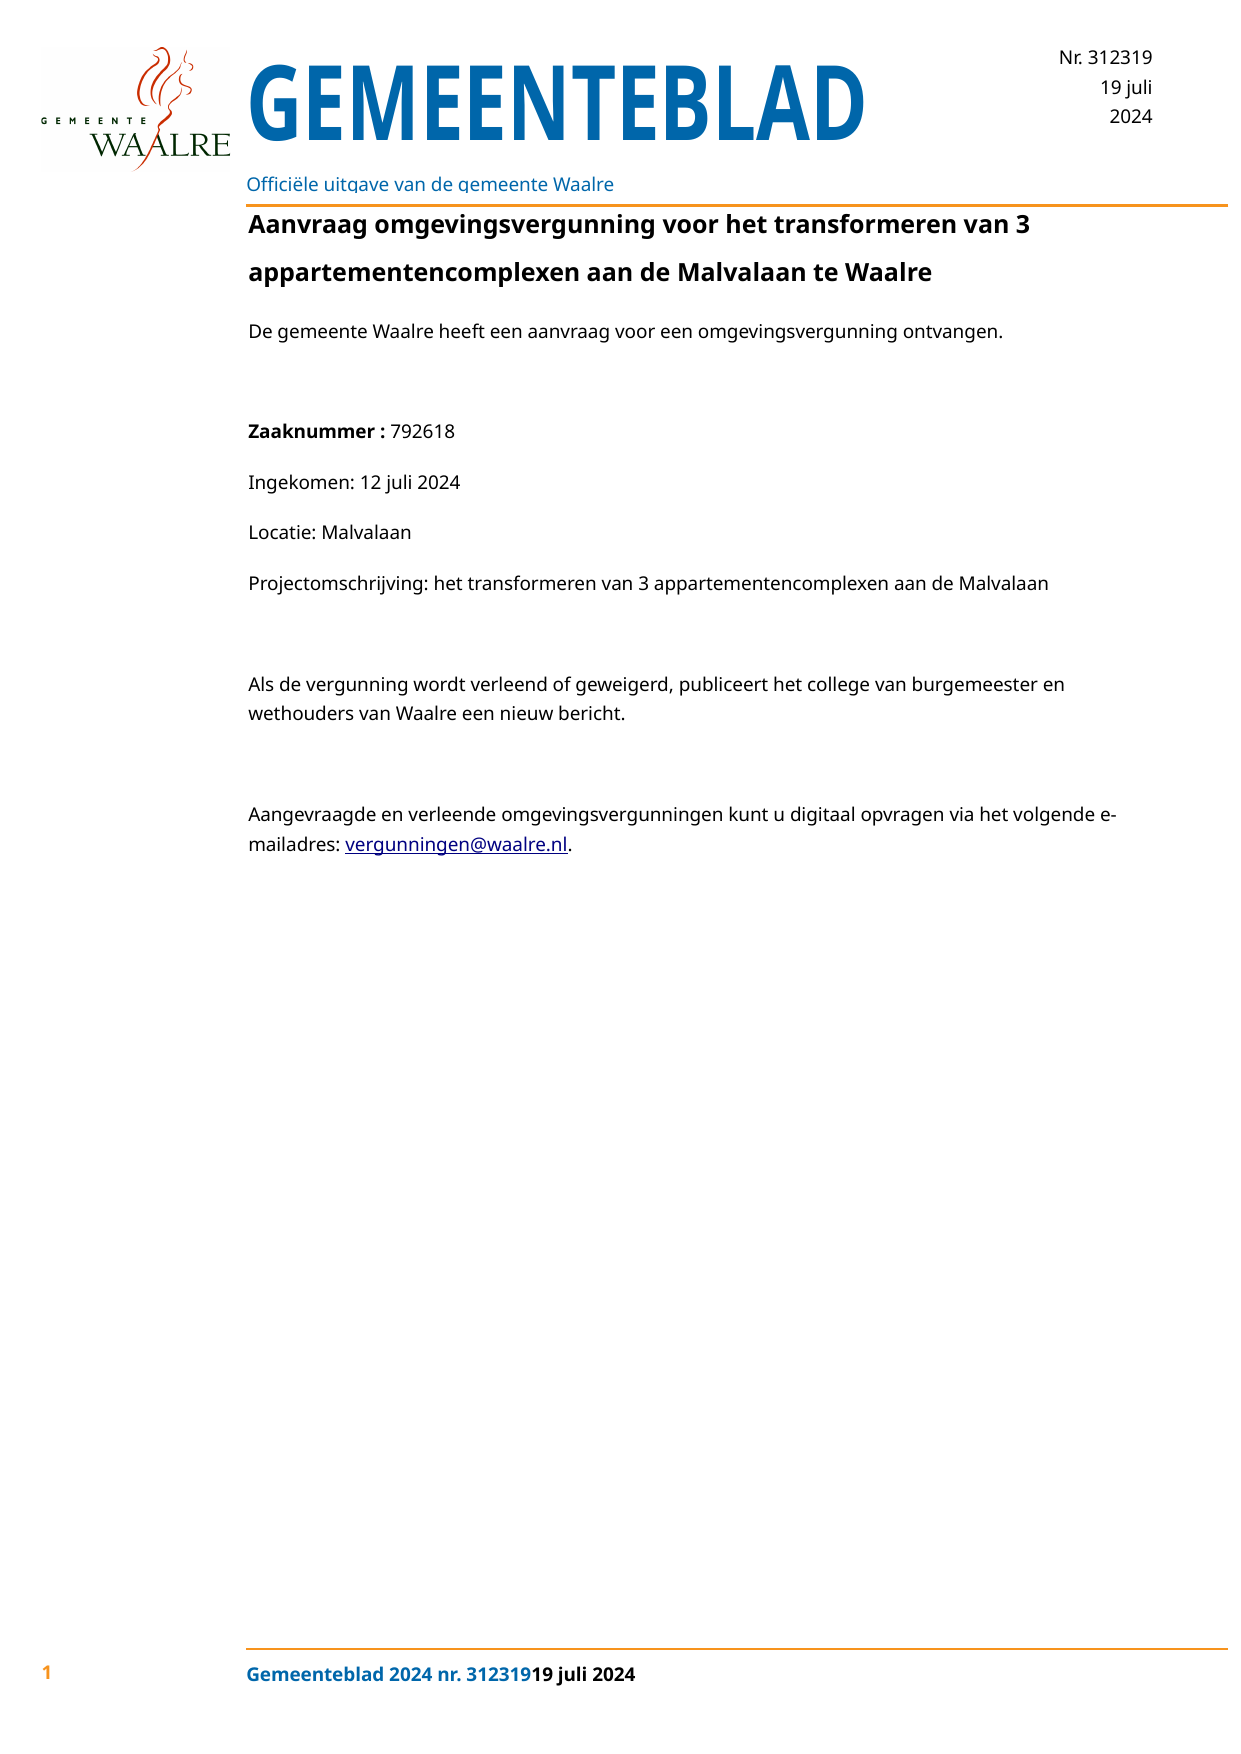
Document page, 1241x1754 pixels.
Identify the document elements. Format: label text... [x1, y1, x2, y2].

text Aanvraag omgevingsvergunning voor het transformeren van 3 appartementencomplexen aan de Malvalaan te Waalre [248, 207, 1152, 288]
picture [41, 47, 231, 172]
text Locatie: Malvalaan [248, 519, 1152, 545]
text Aangevraagde en verleende omgevingsvergunningen kunt u digitaal opvragen via het volgende e-mailadres: vergunningen@waalre.nl. [248, 801, 1152, 857]
text Zaaknummer : 792618 [248, 419, 1152, 444]
text Als de vergunning wordt verleend of geweigerd, publiceert het college van burgemeester en wethouders van Waalre een nieuw bericht. [248, 671, 1152, 726]
text Ingekomen: 12 juli 2024 [248, 469, 1152, 495]
text Projectomschrijving: het transformeren van 3 appartementencomplexen aan de Malvalaan [248, 570, 1152, 596]
text De gemeente Waalre heeft een aanvraag voor een omgevingsvergunning ontvangen. [248, 318, 1152, 344]
